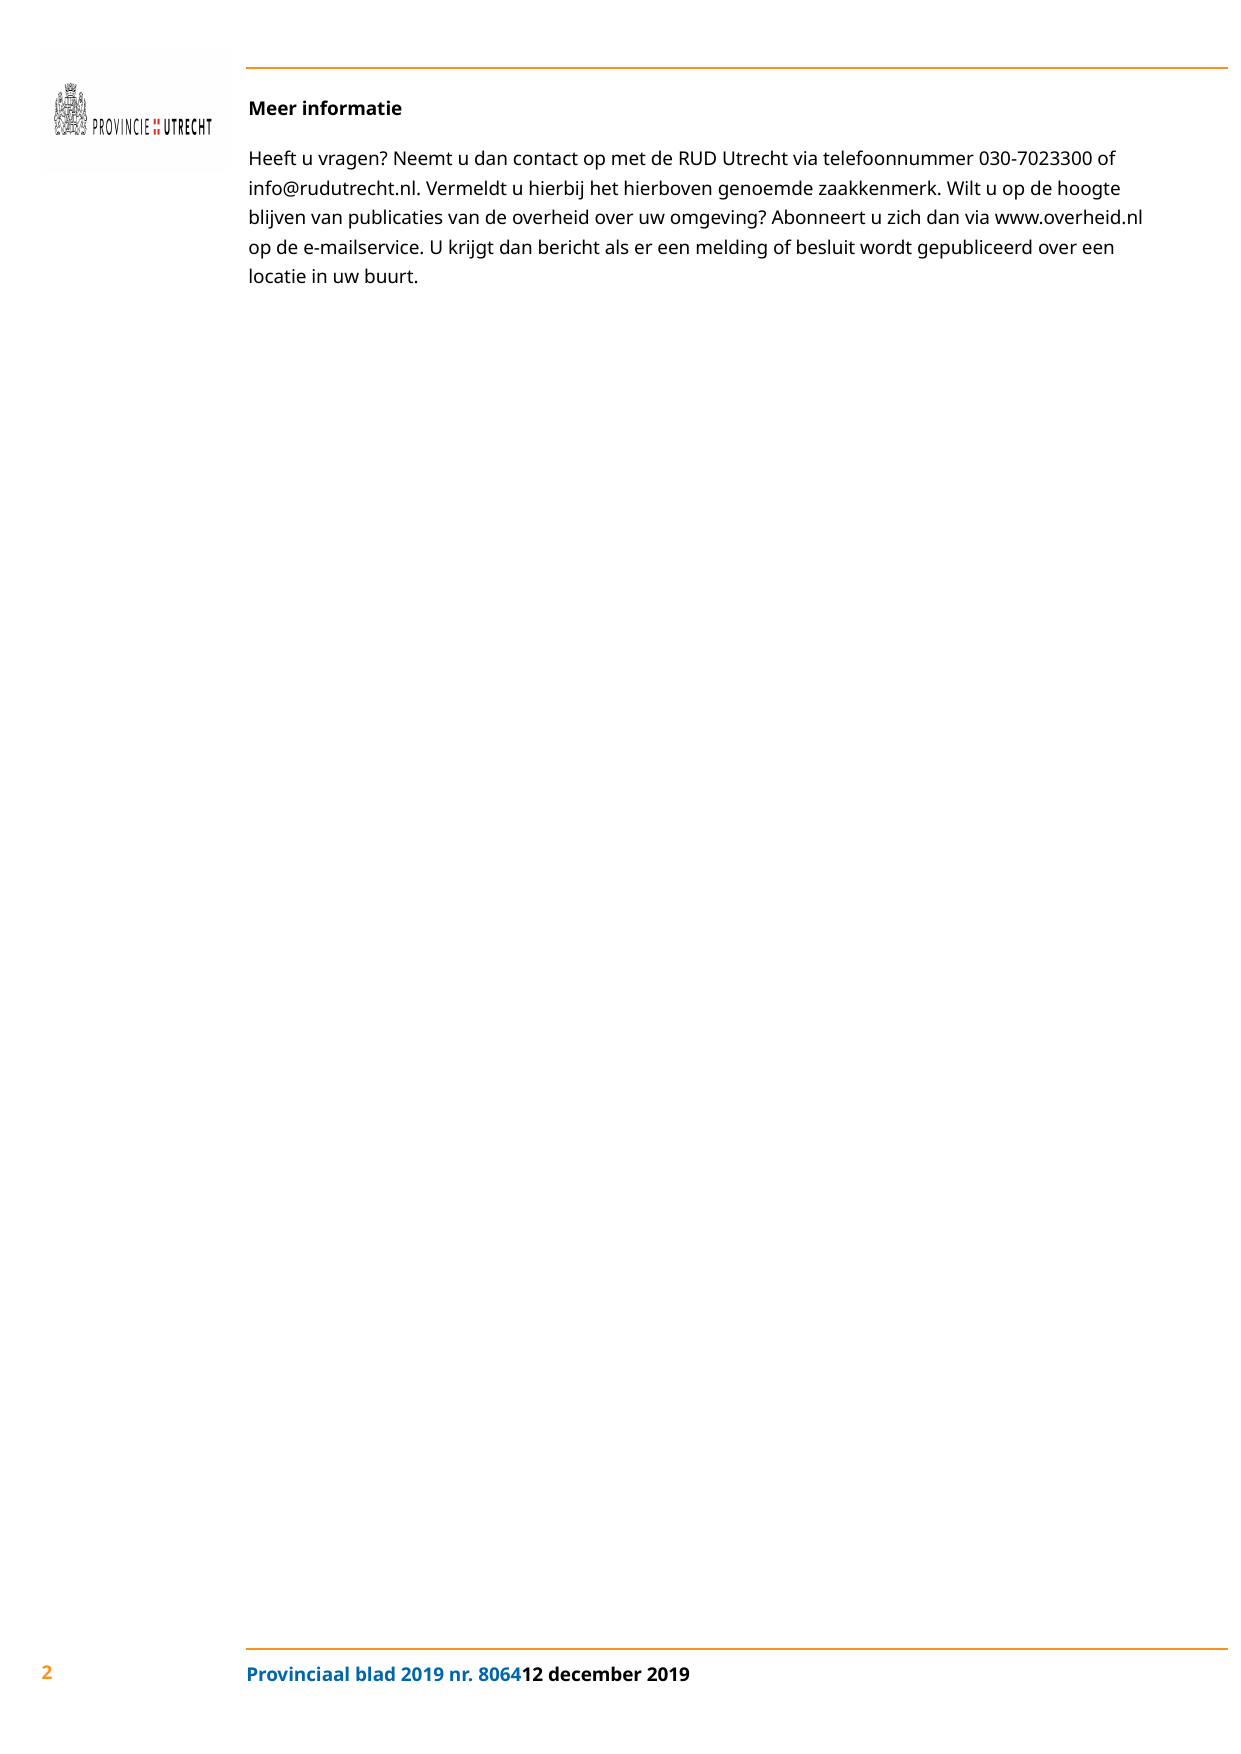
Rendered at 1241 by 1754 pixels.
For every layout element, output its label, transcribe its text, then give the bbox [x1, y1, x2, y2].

picture [41, 47, 231, 172]
text Heeft u vragen? Neemt u dan contact op met de RUD Utrecht via telefoonnummer 030-7023300 of info@rudutrecht.nl. Vermeldt u hierbij het hierboven genoemde zaakkenmerk. Wilt u op de hoogte blijven van publicaties van de overheid over uw omgeving? Abonneert u zich dan via www.overheid.nl op de e-mailservice. U krijgt dan bericht als er een melding of besluit wordt gepubliceerd over een locatie in uw buurt. [248, 145, 1152, 289]
text Meer informatie [248, 95, 1152, 121]
